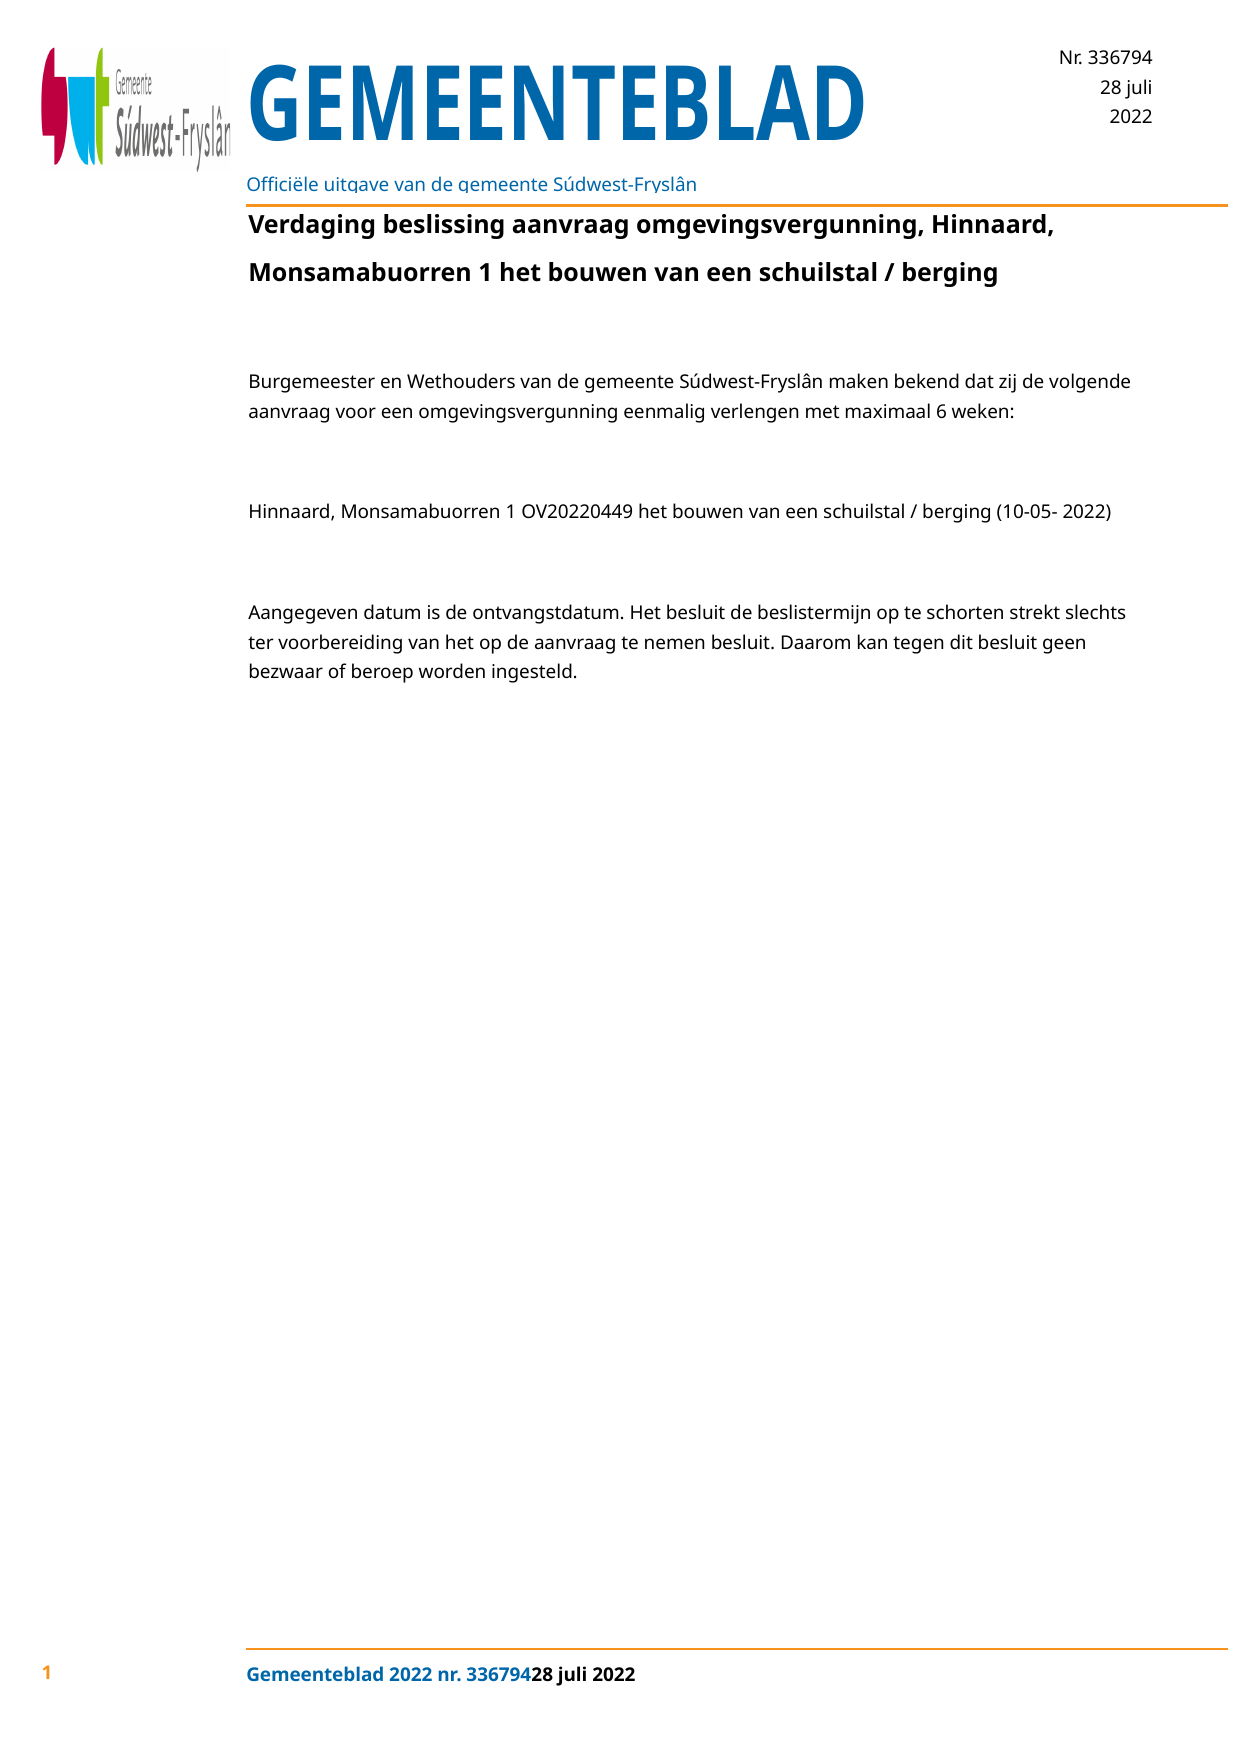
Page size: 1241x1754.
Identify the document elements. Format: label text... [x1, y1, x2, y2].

picture [41, 47, 231, 172]
text Hinnaard, Monsamabuorren 1 OV20220449 het bouwen van een schuilstal / berging (10-05- 2022) [248, 499, 1152, 524]
text Aangegeven datum is de ontvangstdatum. Het besluit de beslistermijn op te schorten strekt slechts ter voorbereiding van het op de aanvraag te nemen besluit. Daarom kan tegen dit besluit geen bezwaar of beroep worden ingesteld. [248, 599, 1152, 684]
text Burgemeester en Wethouders van de gemeente Súdwest-Fryslân maken bekend dat zij de volgende aanvraag voor een omgevingsvergunning eenmalig verlengen met maximaal 6 weken: [248, 368, 1152, 424]
text Verdaging beslissing aanvraag omgevingsvergunning, Hinnaard, Monsamabuorren 1 het bouwen van een schuilstal / berging [248, 207, 1152, 288]
